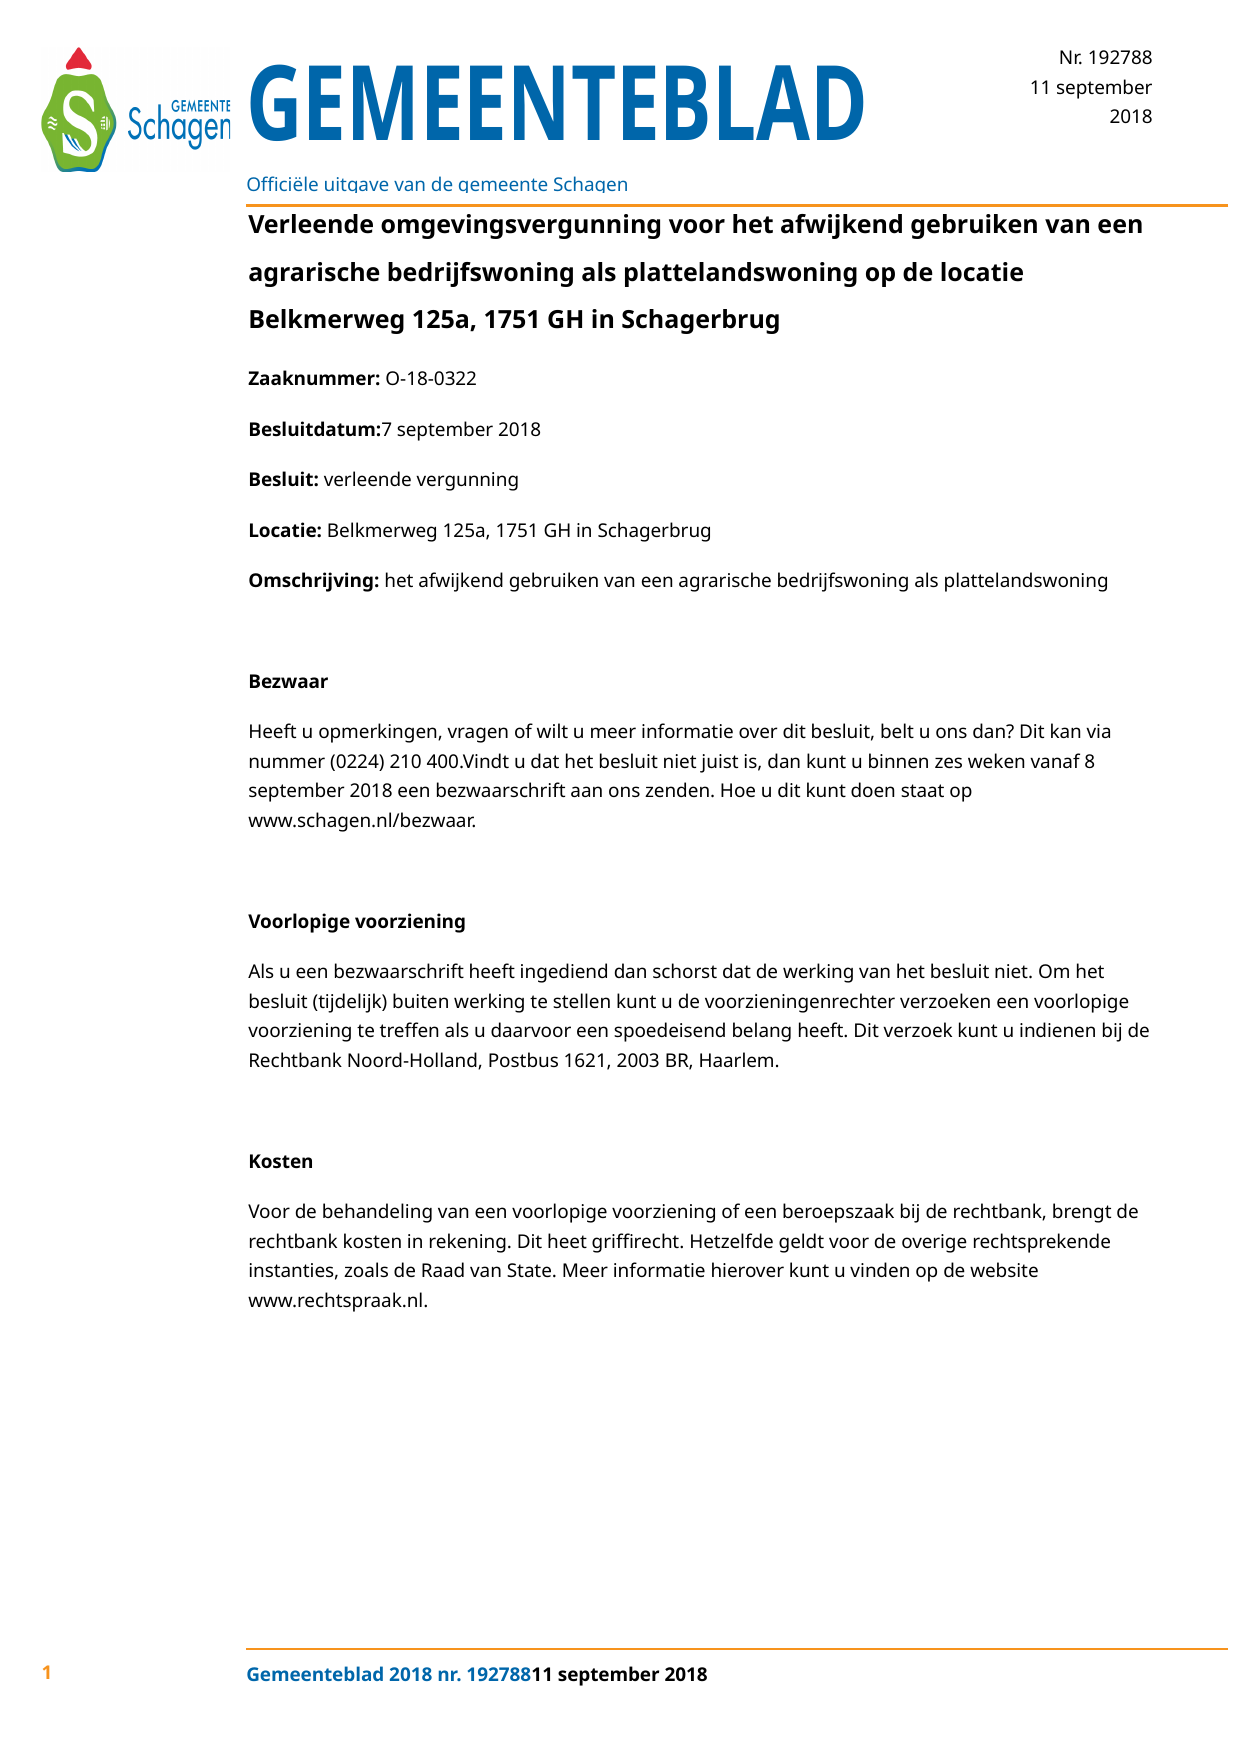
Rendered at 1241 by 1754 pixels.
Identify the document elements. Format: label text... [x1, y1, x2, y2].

text Bezwaar [248, 668, 1152, 694]
text Omschrijving: het afwijkend gebruiken van een agrarische bedrijfswoning als plattelandswoning [248, 567, 1152, 593]
text Voorlopige voorziening [248, 908, 1152, 934]
text Heeft u opmerkingen, vragen of wilt u meer informatie over dit besluit, belt u ons dan? Dit kan via nummer (0224) 210 400.Vindt u dat het besluit niet juist is, dan kunt u binnen zes weken vanaf 8 september 2018 een bezwaarschrift aan ons zenden. Hoe u dit kunt doen staat op www.schagen.nl/bezwaar. [248, 718, 1152, 833]
text Kosten [248, 1148, 1152, 1174]
text Voor de behandeling van een voorlopige voorziening of een beroepszaak bij de rechtbank, brengt de rechtbank kosten in rekening. Dit heet griffirecht. Hetzelfde geldt voor de overige rechtsprekende instanties, zoals de Raad van State. Meer informatie hierover kunt u vinden op de website www.rechtspraak.nl. [248, 1198, 1152, 1313]
text Zaaknummer: O-18-0322 [248, 366, 1152, 391]
text Besluit: verleende vergunning [248, 466, 1152, 492]
text Besluitdatum:7 september 2018 [248, 416, 1152, 442]
text Verleende omgevingsvergunning voor het afwijkend gebruiken van een agrarische bedrijfswoning als plattelandswoning op de locatie Belkmerweg 125a, 1751 GH in Schagerbrug [248, 207, 1152, 336]
picture [41, 47, 231, 172]
text Als u een bezwaarschrift heeft ingediend dan schorst dat de werking van het besluit niet. Om het besluit (tijdelijk) buiten werking te stellen kunt u de voorzieningenrechter verzoeken een voorlopige voorziening te treffen als u daarvoor een spoedeisend belang heeft. Dit verzoek kunt u indienen bij de Rechtbank Noord-Holland, Postbus 1621, 2003 BR, Haarlem. [248, 958, 1152, 1073]
text Locatie: Belkmerweg 125a, 1751 GH in Schagerbrug [248, 517, 1152, 542]
